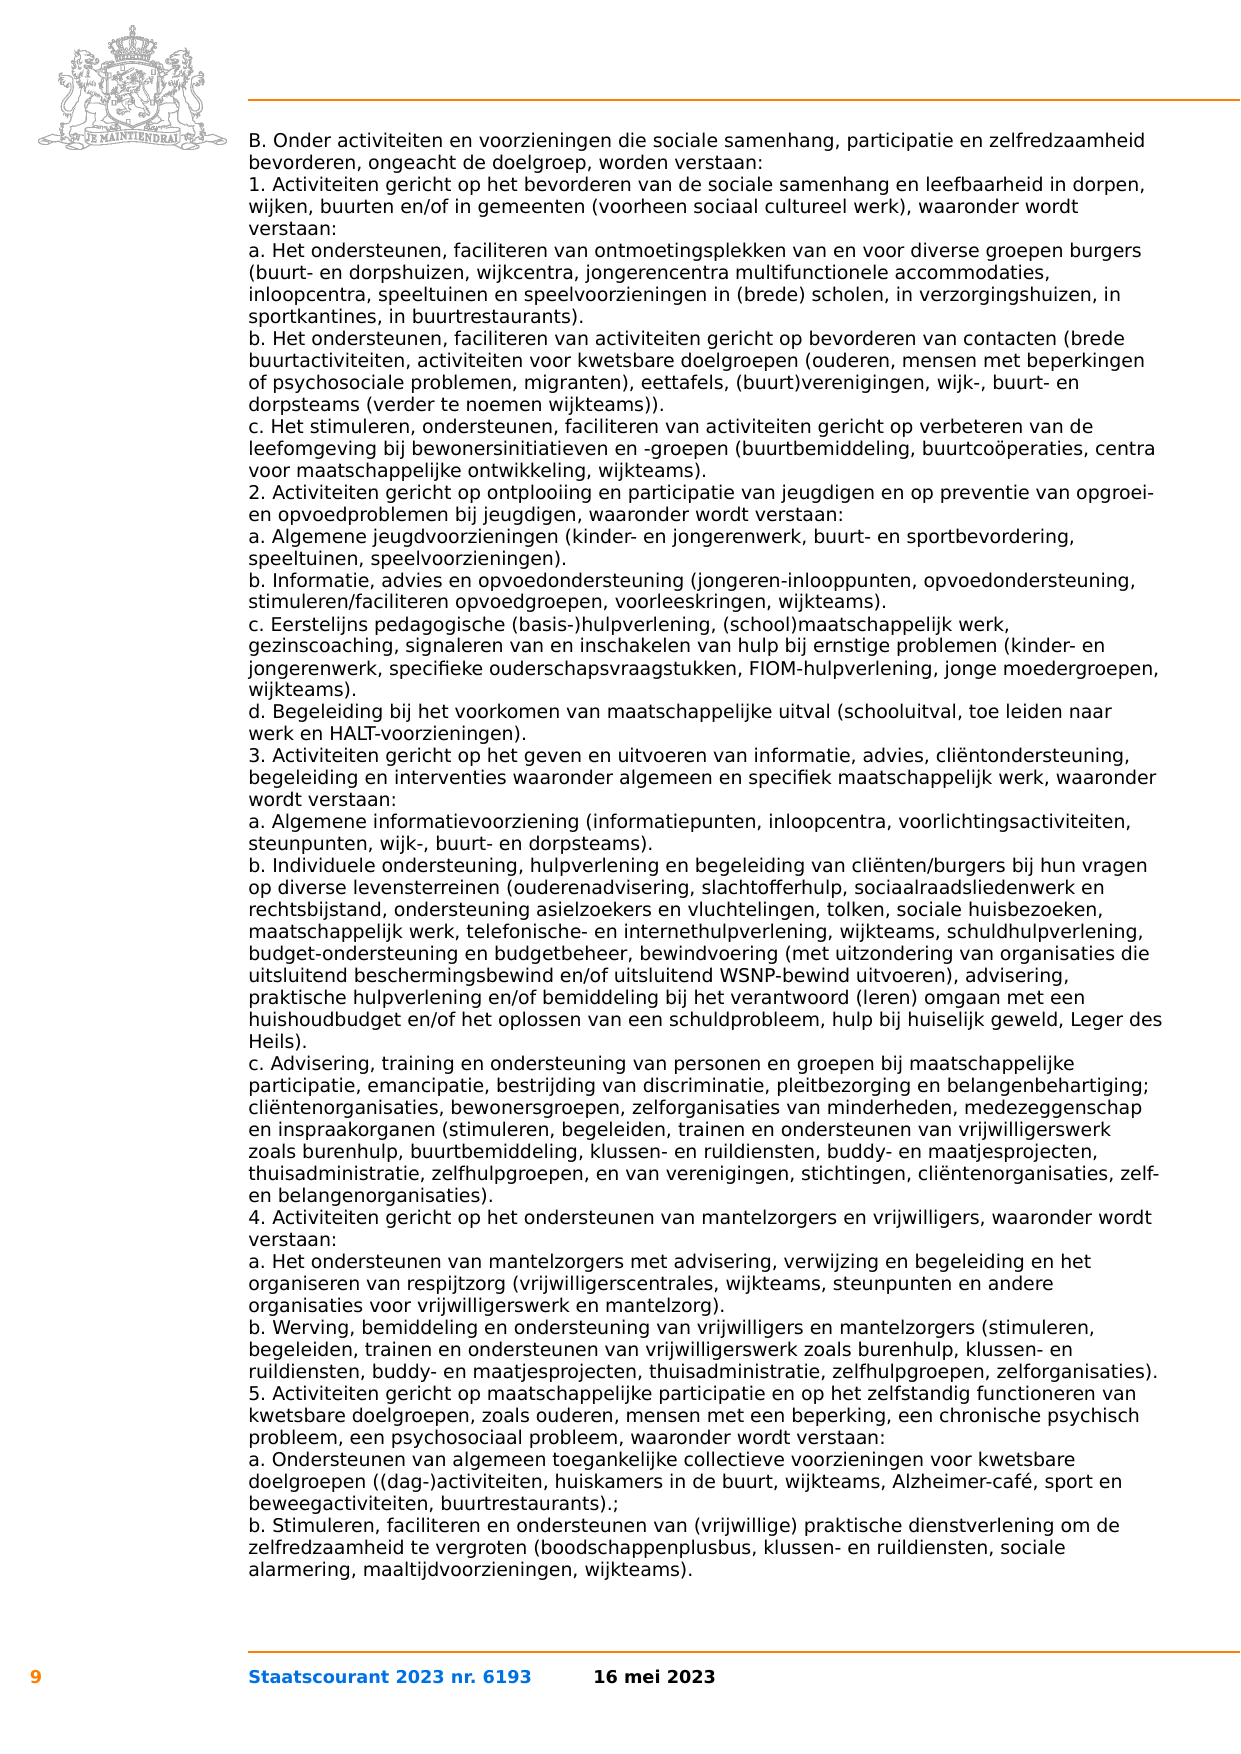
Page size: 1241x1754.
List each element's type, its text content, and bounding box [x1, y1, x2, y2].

text a. Algemene jeugdvoorzieningen (kinder- en jongerenwerk, buurt- en sportbevordering, speeltuinen, speelvoorzieningen). [248, 526, 1163, 569]
text a. Het ondersteunen, faciliteren van ontmoetingsplekken van en voor diverse groepen burgers (buurt- en dorpshuizen, wijkcentra, jongerencentra multifunctionele accommodaties, inloopcentra, speeltuinen en speelvoorzieningen in (brede) scholen, in verzorgingshuizen, in sportkantines, in buurtrestaurants). [248, 240, 1163, 328]
text c. Eerstelijns pedagogische (basis-)hulpverlening, (school)maatschappelijk werk, gezinscoaching, signaleren van en inschakelen van hulp bij ernstige problemen (kinder- en jongerenwerk, specifieke ouderschapsvraagstukken, FIOM-hulpverlening, jonge moedergroepen, wijkteams). [248, 613, 1163, 701]
text b. Informatie, advies en opvoedondersteuning (jongeren-inlooppunten, opvoedondersteuning, stimuleren/faciliteren opvoedgroepen, voorleeskringen, wijkteams). [248, 569, 1163, 613]
text a. Het ondersteunen van mantelzorgers met advisering, verwijzing en begeleiding en het organiseren van respijtzorg (vrijwilligerscentrales, wijkteams, steunpunten en andere organisaties voor vrijwilligerswerk en mantelzorg). [248, 1251, 1163, 1317]
text B. Onder activiteiten en voorzieningen die sociale samenhang, participatie en zelfredzaamheid bevorderen, ongeacht de doelgroep, worden verstaan: [248, 130, 1163, 174]
text a. Ondersteunen van algemeen toegankelijke collectieve voorzieningen voor kwetsbare doelgroepen ((dag-)activiteiten, huiskamers in de buurt, wijkteams, Alzheimer-café, sport en beweegactiviteiten, buurtrestaurants).; [248, 1449, 1163, 1514]
text b. Individuele ondersteuning, hulpverlening en begeleiding van cliënten/burgers bij hun vragen op diverse levensterreinen (ouderenadvisering, slachtofferhulp, sociaalraadsliedenwerk en rechtsbijstand, ondersteuning asielzoekers en vluchtelingen, tolken, sociale huisbezoeken, maatschappelijk werk, telefonische- en internethulpverlening, wijkteams, schuldhulpverlening, budget-ondersteuning en budgetbeheer, bewindvoering (met uitzondering van organisaties die uitsluitend beschermingsbewind en/of uitsluitend WSNP-bewind uitvoeren), advisering, praktische hulpverlening en/of bemiddeling bij het verantwoord (leren) omgaan met een huishoudbudget en/of het oplossen van een schuldprobleem, hulp bij huiselijk geweld, Leger des Heils). [248, 855, 1163, 1053]
text 3. Activiteiten gericht op het geven en uitvoeren van informatie, advies, cliëntondersteuning, begeleiding en interventies waaronder algemeen en specifiek maatschappelijk werk, waaronder wordt verstaan: [248, 745, 1163, 811]
text d. Begeleiding bij het voorkomen van maatschappelijke uitval (schooluitval, toe leiden naar werk en HALT-voorzieningen). [248, 701, 1163, 745]
text b. Het ondersteunen, faciliteren van activiteiten gericht op bevorderen van contacten (brede buurtactiviteiten, activiteiten voor kwetsbare doelgroepen (ouderen, mensen met beperkingen of psychosociale problemen, migranten), eettafels, (buurt)verenigingen, wijk-, buurt- en dorpsteams (verder te noemen wijkteams)). [248, 328, 1163, 416]
text a. Algemene informatievoorziening (informatiepunten, inloopcentra, voorlichtingsactiviteiten, steunpunten, wijk-, buurt- en dorpsteams). [248, 811, 1163, 855]
text 2. Activiteiten gericht op ontplooiing en participatie van jeugdigen en op preventie van opgroei- en opvoedproblemen bij jeugdigen, waaronder wordt verstaan: [248, 482, 1163, 526]
text 1. Activiteiten gericht op het bevorderen van de sociale samenhang en leefbaarheid in dorpen, wijken, buurten en/of in gemeenten (voorheen sociaal cultureel werk), waaronder wordt verstaan: [248, 174, 1163, 240]
text c. Het stimuleren, ondersteunen, faciliteren van activiteiten gericht op verbeteren van de leefomgeving bij bewonersinitiatieven en -groepen (buurtbemiddeling, buurtcoöperaties, centra voor maatschappelijke ontwikkeling, wijkteams). [248, 416, 1163, 482]
text b. Werving, bemiddeling en ondersteuning van vrijwilligers en mantelzorgers (stimuleren, begeleiden, trainen en ondersteunen van vrijwilligerswerk zoals burenhulp, klussen- en ruildiensten, buddy- en maatjesprojecten, thuisadministratie, zelfhulpgroepen, zelforganisaties). [248, 1317, 1163, 1383]
text 5. Activiteiten gericht op maatschappelijke participatie en op het zelfstandig functioneren van kwetsbare doelgroepen, zoals ouderen, mensen met een beperking, een chronische psychisch probleem, een psychosociaal probleem, waaronder wordt verstaan: [248, 1383, 1163, 1449]
text b. Stimuleren, faciliteren en ondersteunen van (vrijwillige) praktische dienstverlening om de zelfredzaamheid te vergroten (boodschappenplusbus, klussen- en ruildiensten, sociale alarmering, maaltijdvoorzieningen, wijkteams). [248, 1514, 1163, 1581]
text c. Advisering, training en ondersteuning van personen en groepen bij maatschappelijke participatie, emancipatie, bestrijding van discriminatie, pleitbezorging en belangenbehartiging; cliëntenorganisaties, bewonersgroepen, zelforganisaties van minderheden, medezeggenschap en inspraakorganen (stimuleren, begeleiden, trainen en ondersteunen van vrijwilligerswerk zoals burenhulp, buurtbemiddeling, klussen- en ruildiensten, buddy- en maatjesprojecten, thuisadministratie, zelfhulpgroepen, en van verenigingen, stichtingen, cliëntenorganisaties, zelf- en belangenorganisaties). [248, 1053, 1163, 1207]
text 4. Activiteiten gericht op het ondersteunen van mantelzorgers en vrijwilligers, waaronder wordt verstaan: [248, 1207, 1163, 1251]
picture [38, 25, 227, 150]
